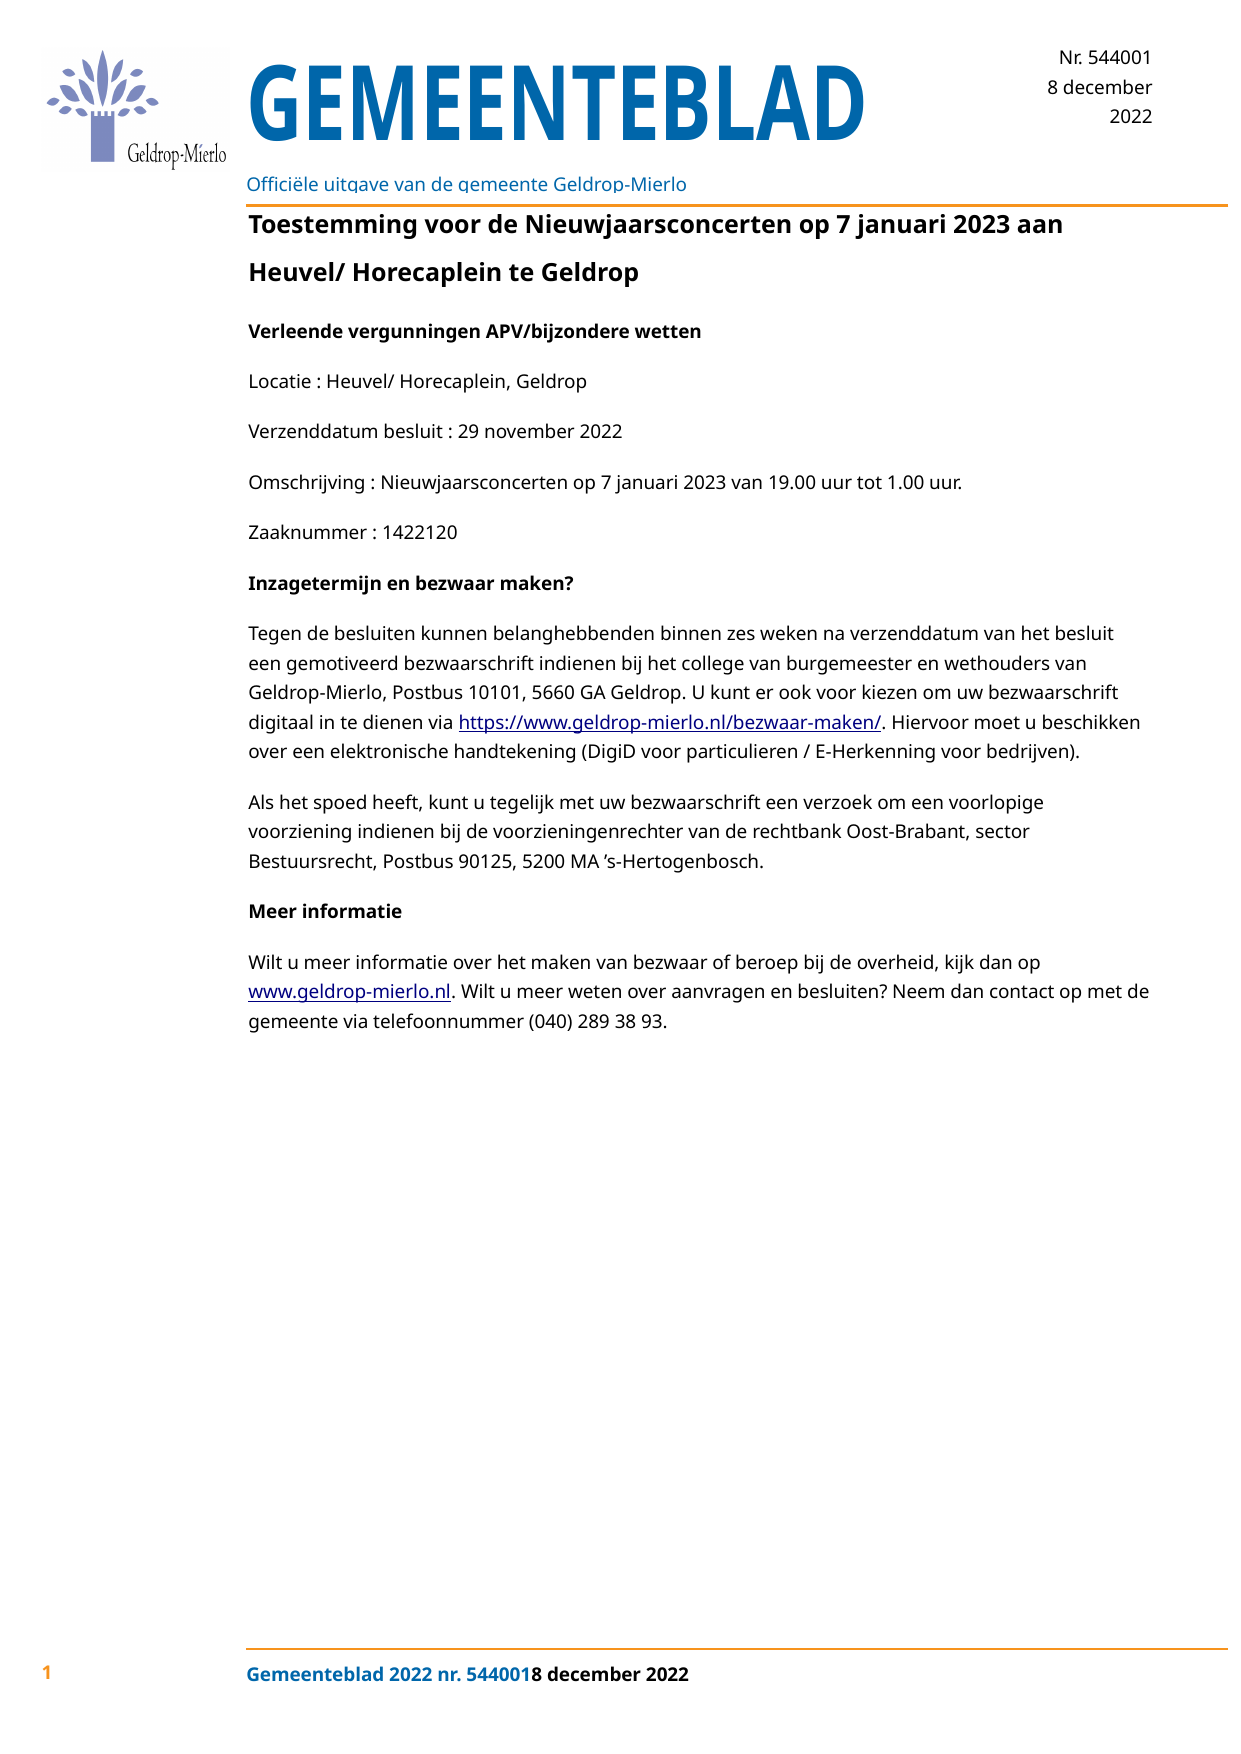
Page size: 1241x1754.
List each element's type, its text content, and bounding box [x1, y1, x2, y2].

text Meer informatie [248, 899, 1152, 924]
text Wilt u meer informatie over het maken van bezwaar of beroep bij de overheid, kijk dan op www.geldrop-mierlo.nl. Wilt u meer weten over aanvragen en besluiten? Neem dan contact op met de gemeente via telefoonnummer (040) 289 38 93. [248, 949, 1152, 1034]
text Als het spoed heeft, kunt u tegelijk met uw bezwaarschrift een verzoek om een voorlopige voorziening indienen bij de voorzieningenrechter van de rechtbank Oost-Brabant, sector Bestuursrecht, Postbus 90125, 5200 MA ’s-Hertogenbosch. [248, 789, 1152, 874]
picture [41, 47, 231, 172]
text Tegen de besluiten kunnen belanghebbenden binnen zes weken na verzenddatum van het besluit een gemotiveerd bezwaarschrift indienen bij het college van burgemeester en wethouders van Geldrop-Mierlo, Postbus 10101, 5660 GA Geldrop. U kunt er ook voor kiezen om uw bezwaarschrift digitaal in te dienen via https://www.geldrop-mierlo.nl/bezwaar-maken/. Hiervoor moet u beschikken over een elektronische handtekening (DigiD voor particulieren / E-Herkenning voor bedrijven). [248, 620, 1152, 764]
text Zaaknummer : 1422120 [248, 519, 1152, 545]
text Locatie : Heuvel/ Horecaplein, Geldrop [248, 368, 1152, 394]
text Toestemming voor de Nieuwjaarsconcerten op 7 januari 2023 aan Heuvel/ Horecaplein te Geldrop [248, 207, 1152, 288]
text Verleende vergunningen APV/bijzondere wetten [248, 318, 1152, 344]
text Inzagetermijn en bezwaar maken? [248, 570, 1152, 596]
text Omschrijving : Nieuwjaarsconcerten op 7 januari 2023 van 19.00 uur tot 1.00 uur. [248, 469, 1152, 495]
text Verzenddatum besluit : 29 november 2022 [248, 419, 1152, 444]
